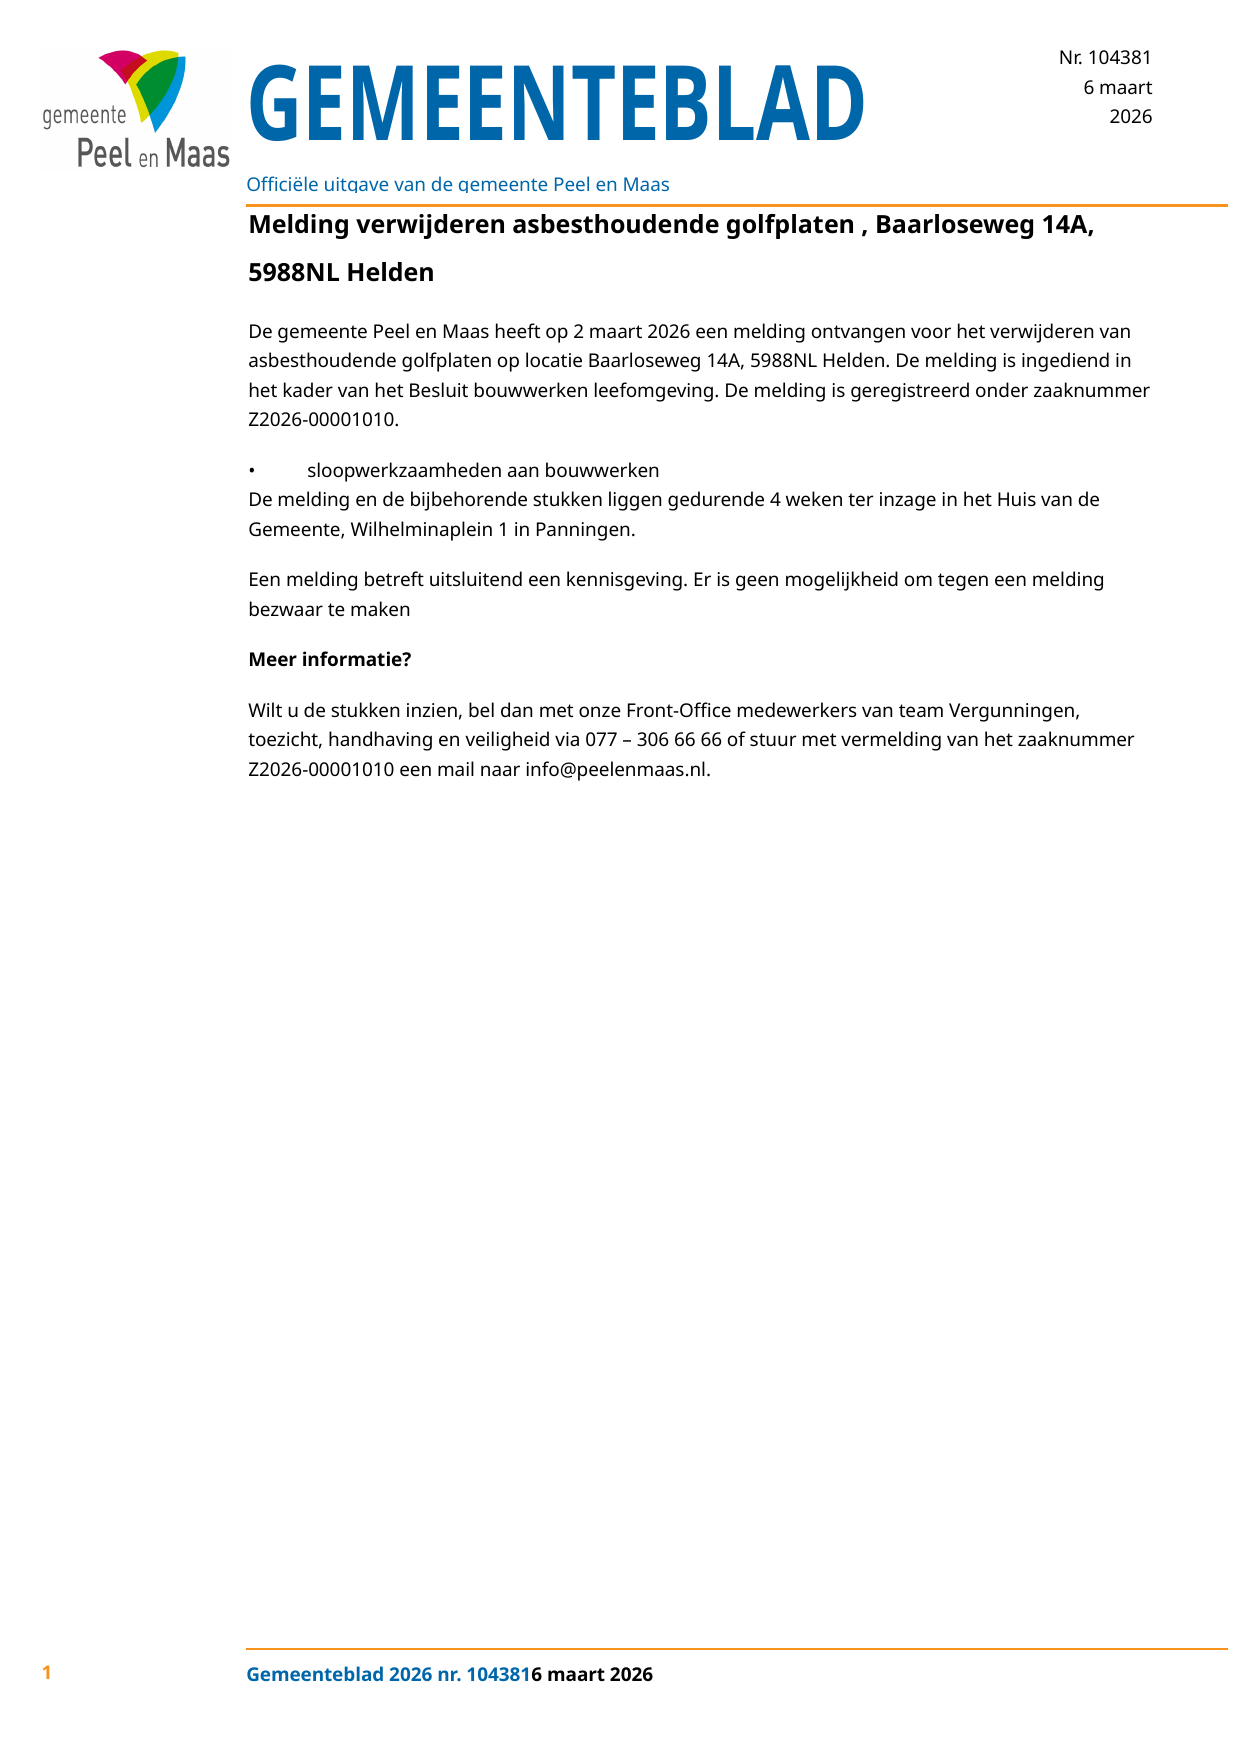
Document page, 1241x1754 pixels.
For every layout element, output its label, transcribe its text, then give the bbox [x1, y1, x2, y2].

text Melding verwijderen asbesthoudende golfplaten , Baarloseweg 14A, 5988NL Helden [248, 207, 1152, 288]
text Meer informatie? [248, 647, 1152, 672]
picture [41, 47, 231, 172]
text De gemeente Peel en Maas heeft op 2 maart 2026 een melding ontvangen voor het verwijderen van asbesthoudende golfplaten op locatie Baarloseweg 14A, 5988NL Helden. De melding is ingediend in het kader van het Besluit bouwwerken leefomgeving. De melding is geregistreerd onder zaaknummer Z2026-00001010. [248, 318, 1152, 432]
text Wilt u de stukken inzien, bel dan met onze Front-Office medewerkers van team Vergunningen, toezicht, handhaving en veiligheid via 077 – 306 66 66 of stuur met vermelding van het zaaknummer Z2026-00001010 een mail naar info@peelenmaas.nl. [248, 697, 1152, 782]
list sloopwerkzaamheden aan bouwwerken [248, 457, 1152, 483]
text Een melding betreft uitsluitend een kennisgeving. Er is geen mogelijkheid om tegen een melding bezwaar te maken [248, 567, 1152, 622]
text De melding en de bijbehorende stukken liggen gedurende 4 weken ter inzage in het Huis van de Gemeente, Wilhelminaplein 1 in Panningen. [248, 487, 1152, 542]
